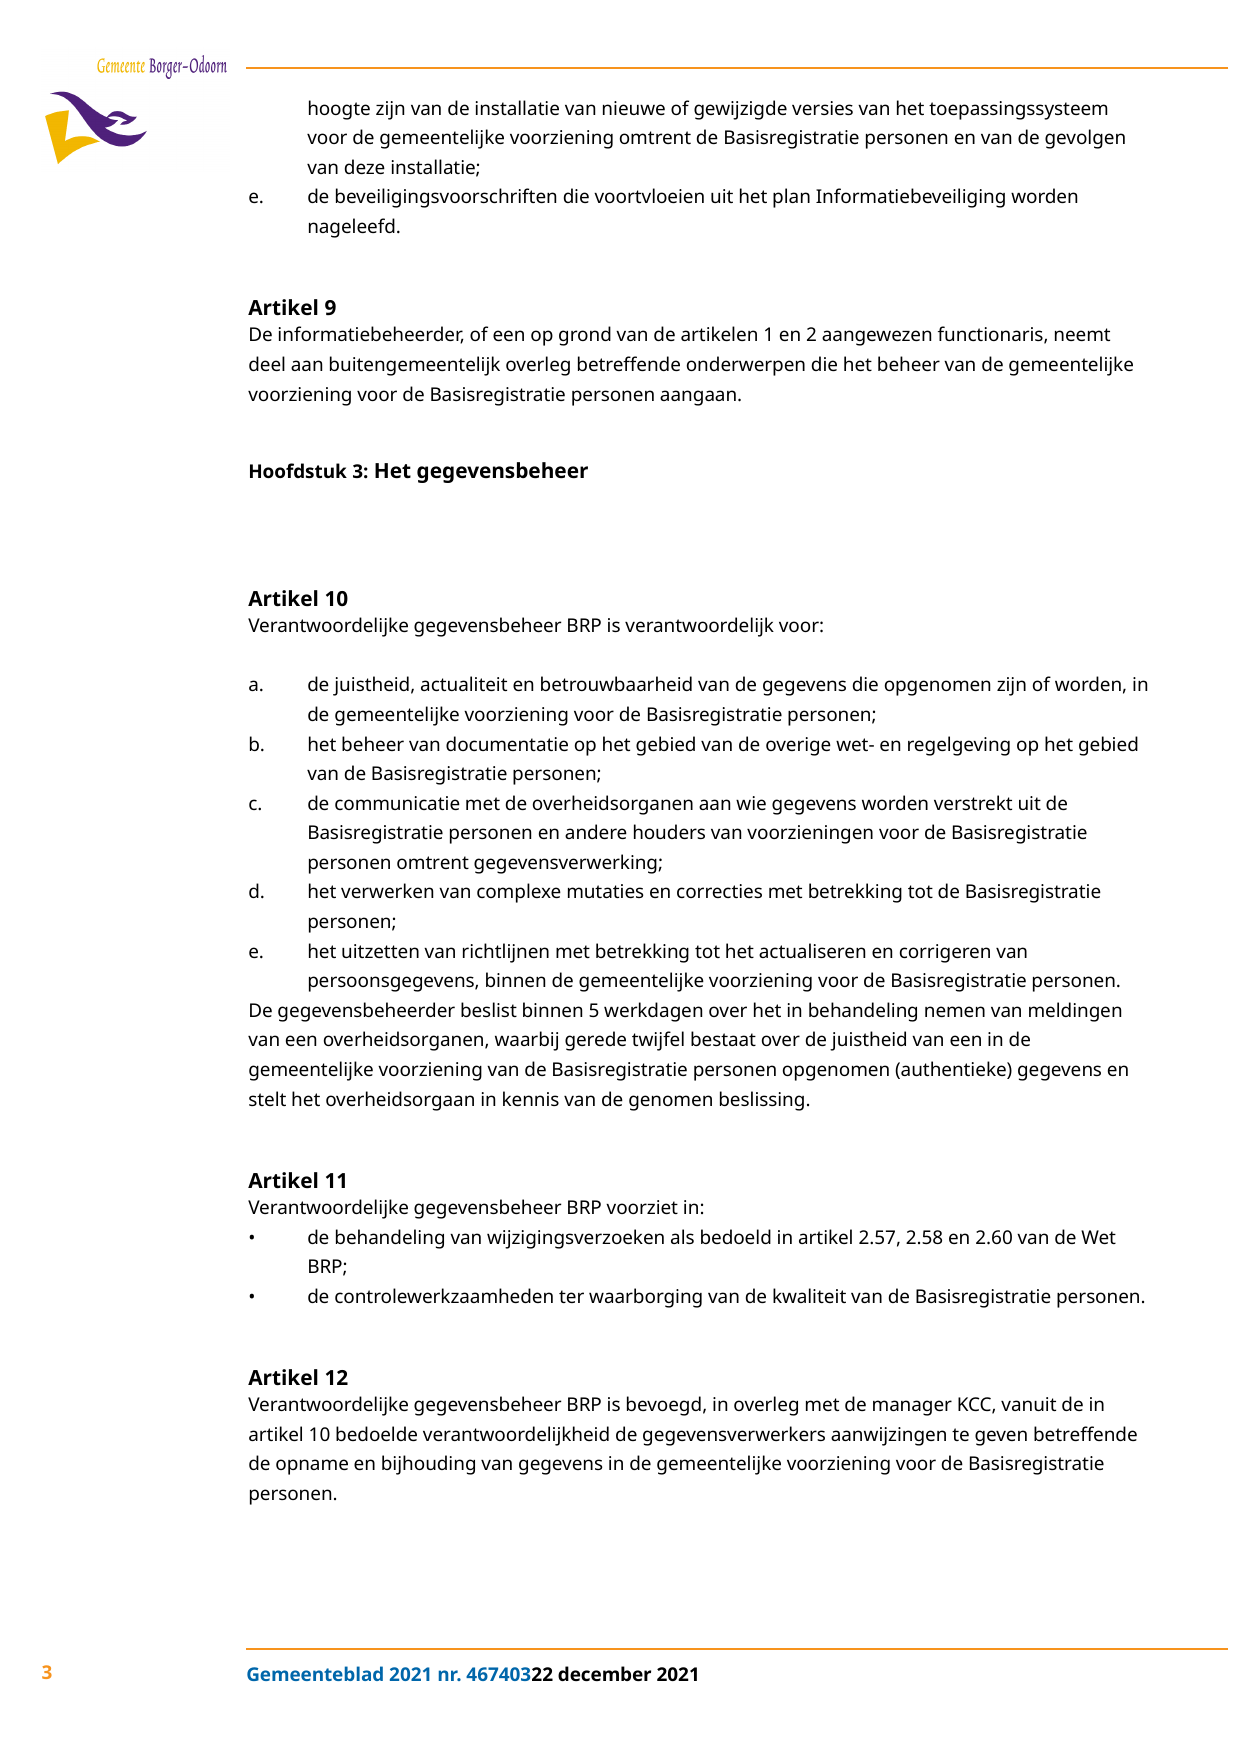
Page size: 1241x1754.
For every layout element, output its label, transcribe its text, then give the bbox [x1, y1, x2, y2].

text Verantwoordelijke gegevensbeheer BRP voorziet in: [248, 1194, 1152, 1220]
text Artikel 10 [248, 584, 1152, 612]
text Verantwoordelijke gegevensbeheer BRP is verantwoordelijk voor: [248, 612, 1152, 638]
text De informatiebeheerder, of een op grond van de artikelen 1 en 2 aangewezen functionaris, neemt deel aan buitengemeentelijk overleg betreffende onderwerpen die het beheer van de gemeentelijke voorziening voor de Basisregistratie personen aangaan. [248, 322, 1152, 406]
text Artikel 9 [248, 293, 1152, 322]
list het uitzetten van richtlijnen met betrekking tot het actualiseren en corrigeren van persoonsgegevens, binnen de gemeentelijke voorziening voor de Basisregistratie personen. [248, 938, 1152, 993]
list de behandeling van wijzigingsverzoeken als bedoeld in artikel 2.57, 2.58 en 2.60 van de Wet BRP; [248, 1224, 1152, 1279]
list het beheer van documentatie op het gebied van de overige wet- en regelgeving op het gebied van de Basisregistratie personen; [248, 731, 1152, 786]
text Hoofdstuk 3: Het gegevensbeheer [248, 456, 1152, 484]
list de controlewerkzaamheden ter waarborging van de kwaliteit van de Basisregistratie personen. [248, 1283, 1152, 1309]
text De gegevensbeheerder beslist binnen 5 werkdagen over het in behandeling nemen van meldingen van een overheidsorganen, waarbij gerede twijfel bestaat over de juistheid van een in de gemeentelijke voorziening van de Basisregistratie personen opgenomen (authentieke) gegevens en stelt het overheidsorgaan in kennis van de genomen beslissing. [248, 997, 1152, 1112]
text Artikel 12 [248, 1363, 1152, 1391]
list hoogte zijn van de installatie van nieuwe of gewijzigde versies van het toepassingssysteem voor de gemeentelijke voorziening omtrent de Basisregistratie personen en van de gevolgen van deze installatie; [248, 95, 1152, 180]
list de beveiligingsvoorschriften die voortvloeien uit het plan Informatiebeveiliging worden nageleefd. [248, 183, 1152, 239]
text Verantwoordelijke gegevensbeheer BRP is bevoegd, in overleg met de manager KCC, vanuit de in artikel 10 bedoelde verantwoordelijkheid de gegevensverwerkers aanwijzingen te geven betreffende de opname en bijhouding van gegevens in de gemeentelijke voorziening voor de Basisregistratie personen. [248, 1391, 1152, 1506]
text Artikel 11 [248, 1166, 1152, 1194]
list de juistheid, actualiteit en betrouwbaarheid van de gegevens die opgenomen zijn of worden, in de gemeentelijke voorziening voor de Basisregistratie personen; [248, 672, 1152, 727]
list de communicatie met de overheidsorganen aan wie gegevens worden verstrekt uit de Basisregistratie personen en andere houders van voorzieningen voor de Basisregistratie personen omtrent gegevensverwerking; [248, 790, 1152, 875]
list het verwerken van complexe mutaties en correcties met betrekking tot de Basisregistratie personen; [248, 879, 1152, 934]
picture [41, 47, 231, 172]
